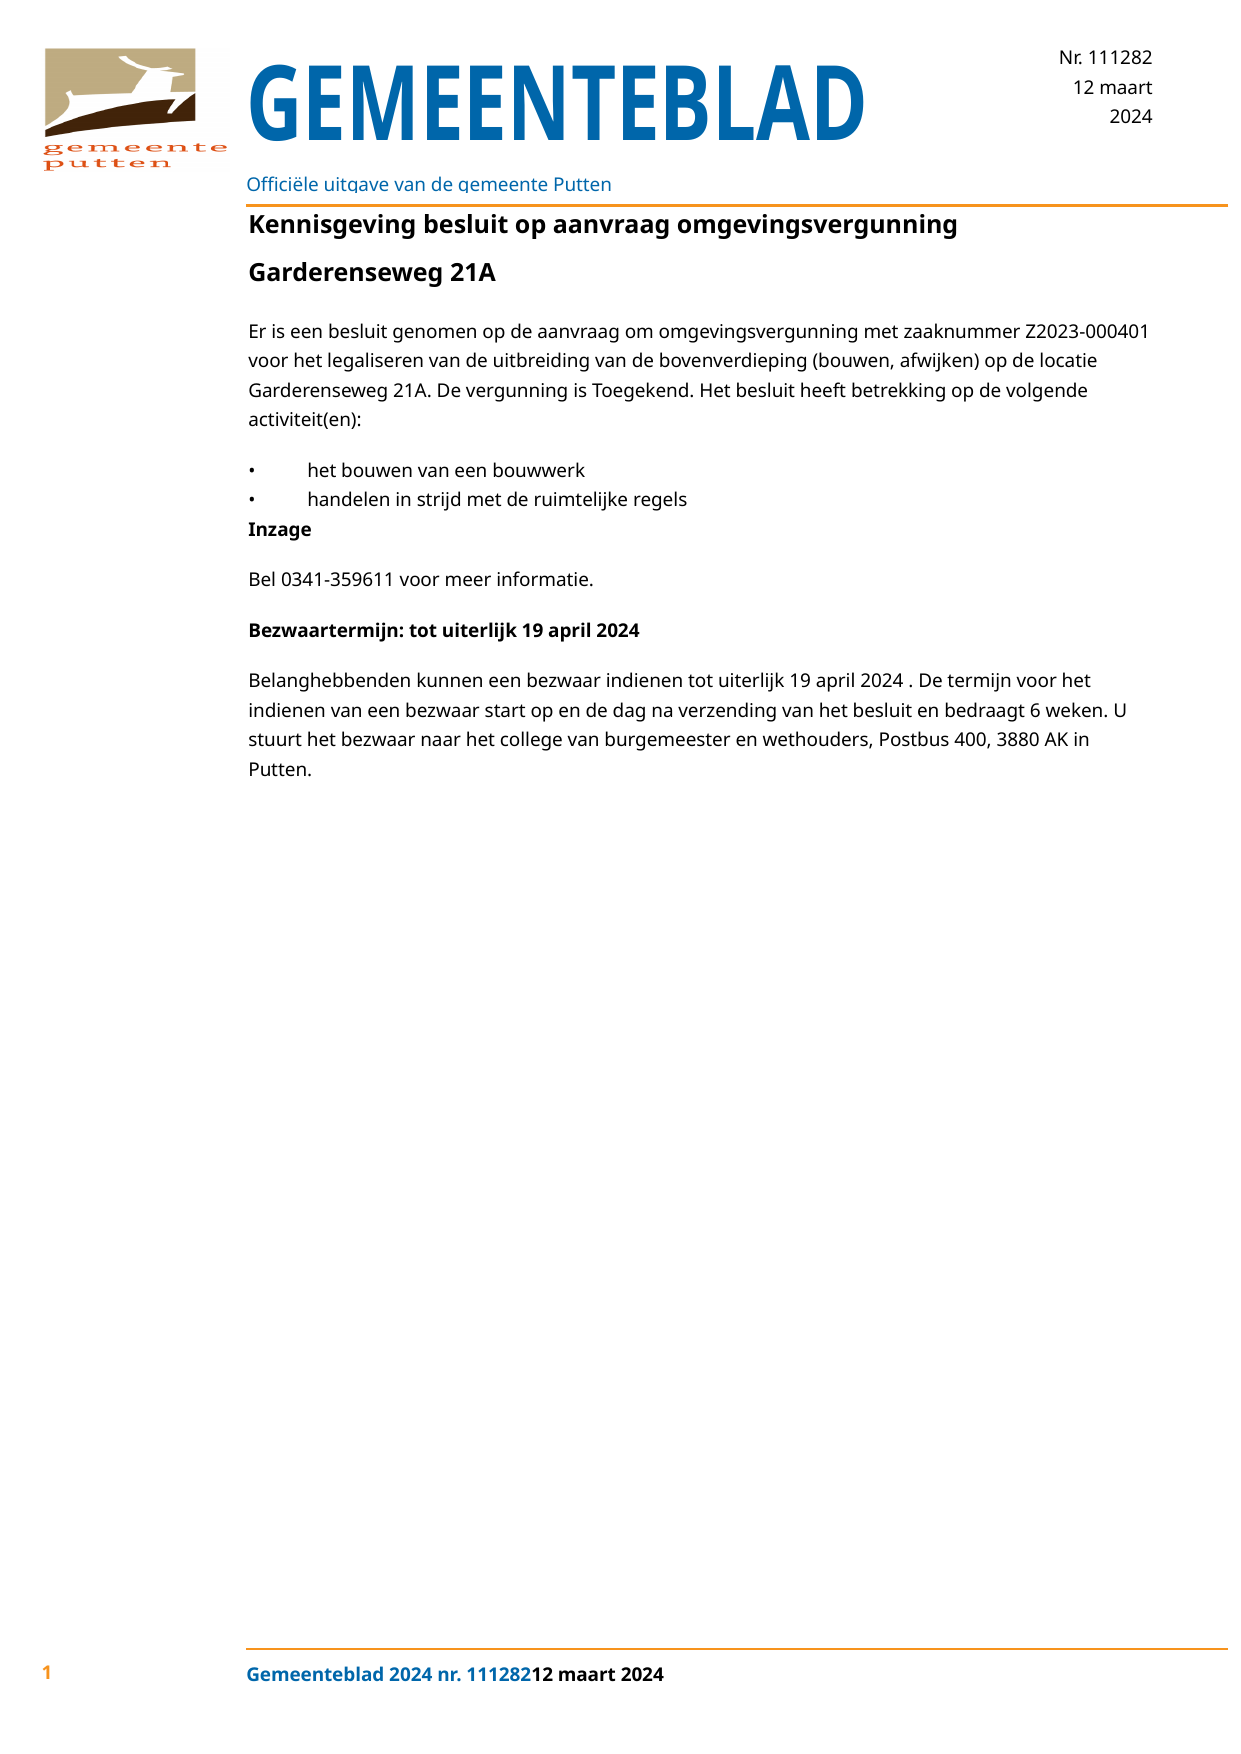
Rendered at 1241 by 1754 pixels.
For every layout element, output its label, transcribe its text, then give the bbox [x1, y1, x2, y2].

text Kennisgeving besluit op aanvraag omgevingsvergunning Garderenseweg 21A [248, 207, 1152, 288]
text Inzage [248, 516, 1152, 542]
text Bel 0341-359611 voor meer informatie. [248, 567, 1152, 592]
list handelen in strijd met de ruimtelijke regels [248, 487, 1152, 512]
list het bouwen van een bouwwerk [248, 457, 1152, 483]
text Bezwaartermijn: tot uiterlijk 19 april 2024 [248, 617, 1152, 643]
text Er is een besluit genomen op de aanvraag om omgevingsvergunning met zaaknummer Z2023-000401 voor het legaliseren van de uitbreiding van de bovenverdieping (bouwen, afwijken) op de locatie Garderenseweg 21A. De vergunning is Toegekend. Het besluit heeft betrekking op de volgende activiteit(en): [248, 318, 1152, 432]
text Belanghebbenden kunnen een bezwaar indienen tot uiterlijk 19 april 2024 . De termijn voor het indienen van een bezwaar start op en de dag na verzending van het besluit en bedraagt 6 weken. U stuurt het bezwaar naar het college van burgemeester en wethouders, Postbus 400, 3880 AK in Putten. [248, 667, 1152, 782]
picture [41, 47, 231, 172]
